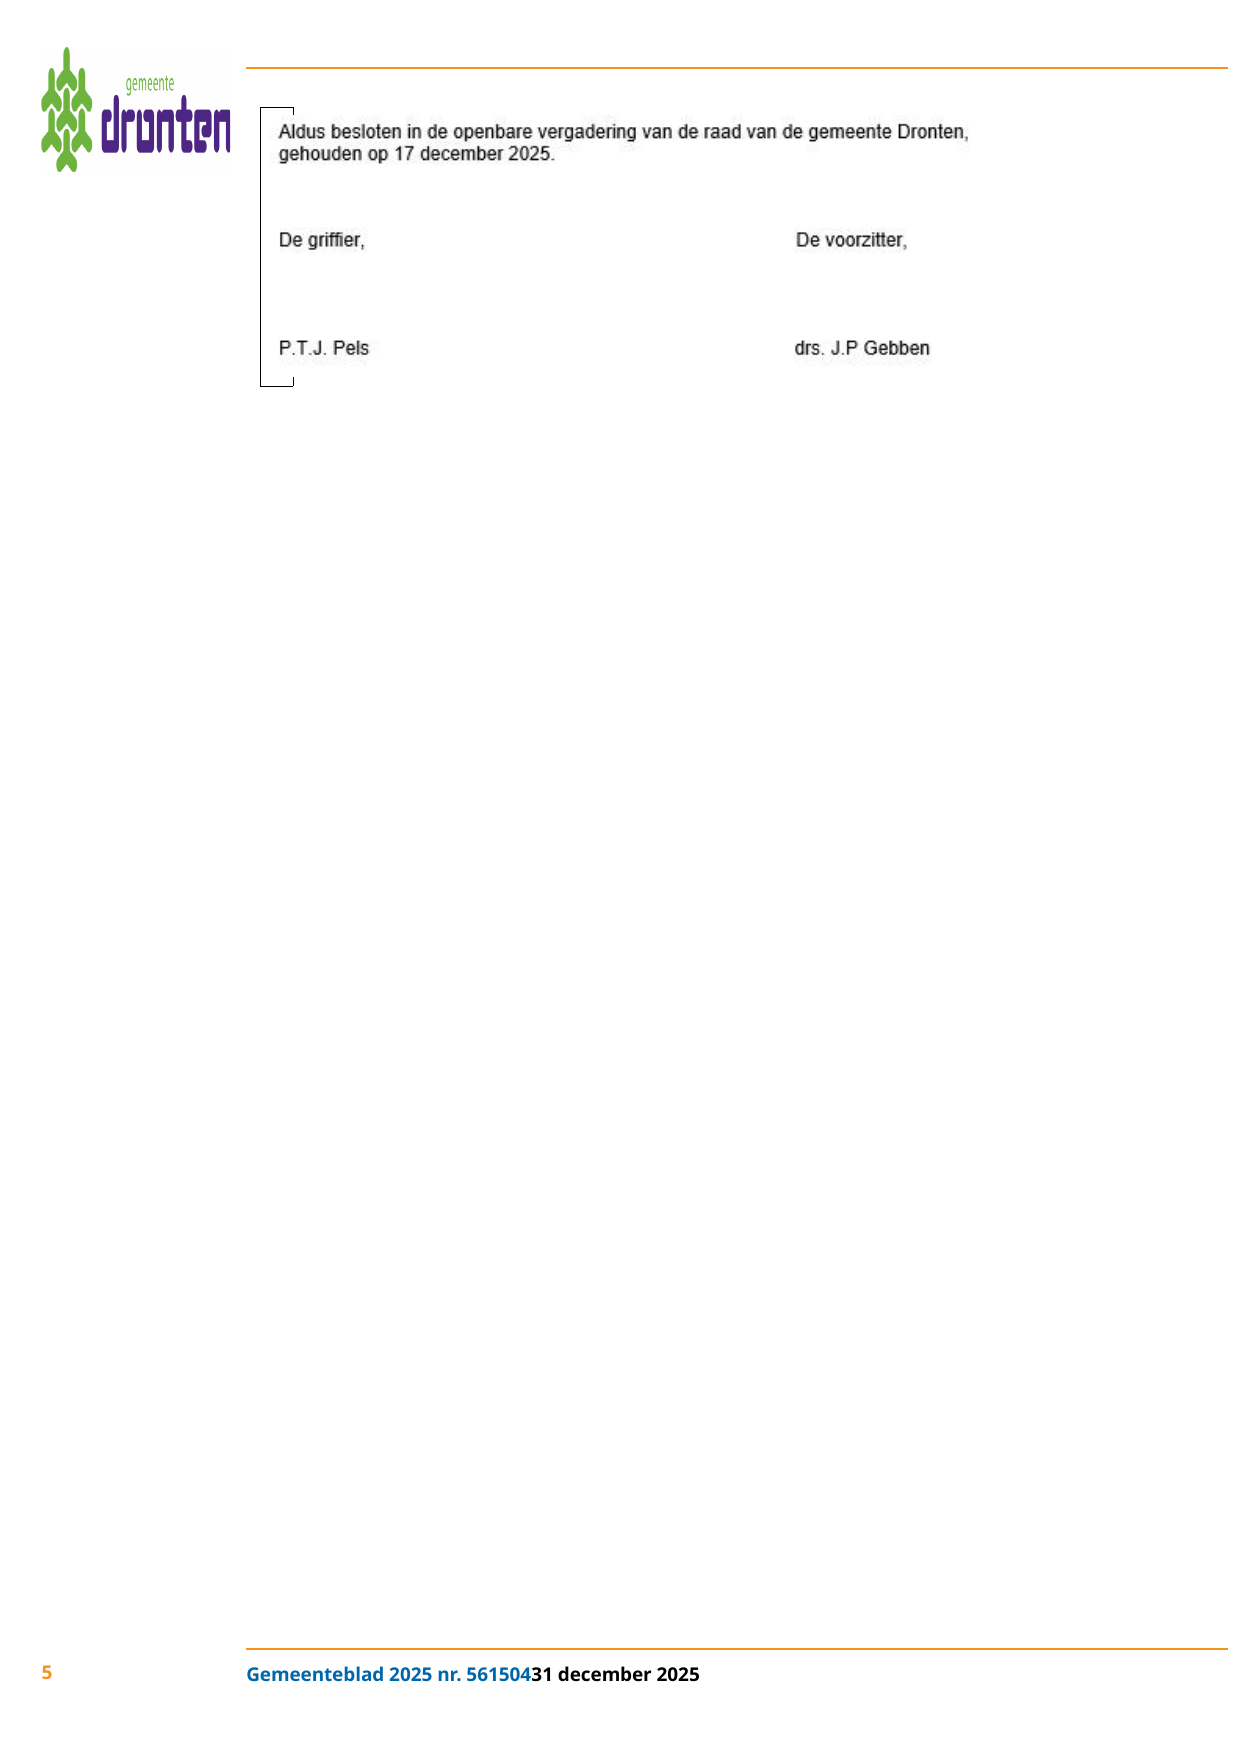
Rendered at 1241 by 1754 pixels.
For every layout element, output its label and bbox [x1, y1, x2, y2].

picture [41, 47, 231, 172]
picture [268, 115, 982, 377]
